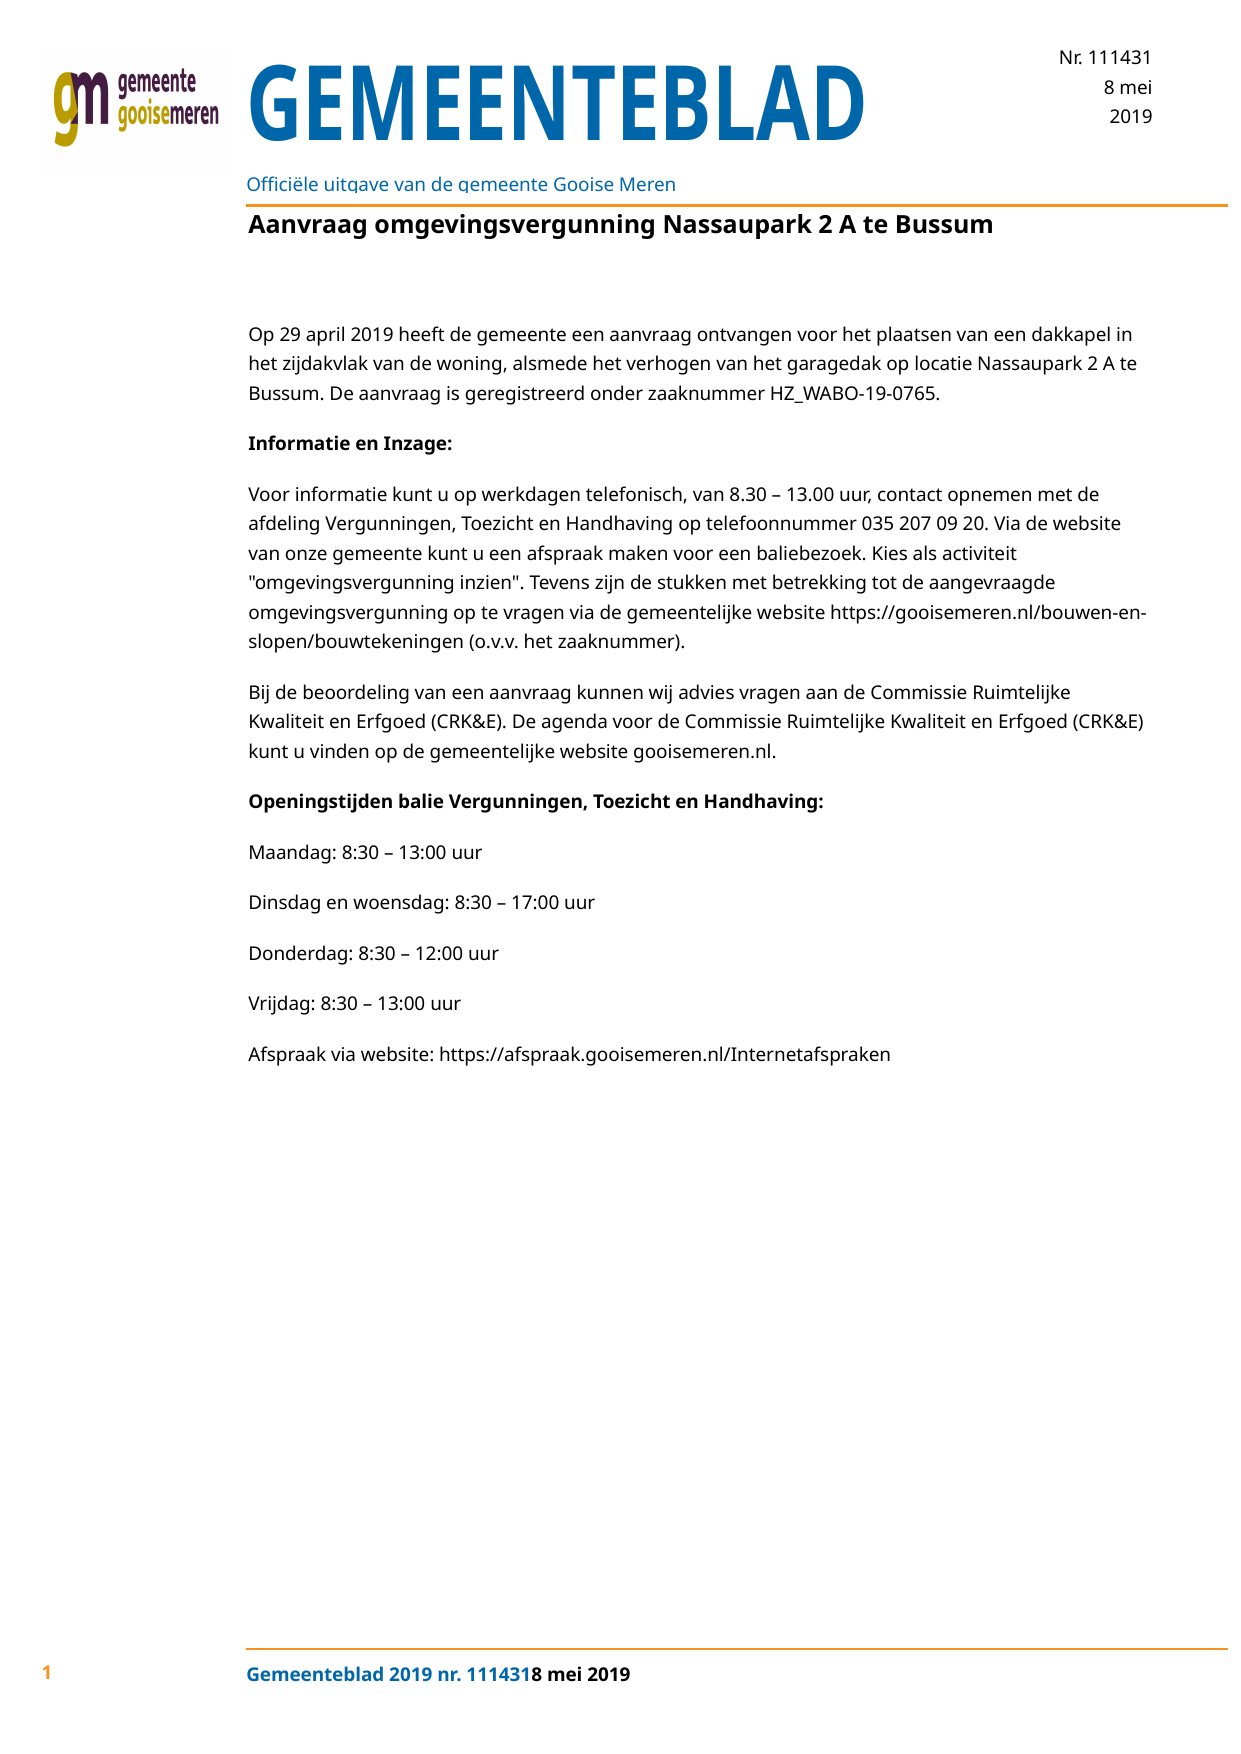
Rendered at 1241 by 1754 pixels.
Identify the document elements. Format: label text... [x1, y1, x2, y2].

text Maandag: 8:30 – 13:00 uur [248, 839, 1152, 865]
picture [41, 47, 231, 172]
text Voor informatie kunt u op werkdagen telefonisch, van 8.30 – 13.00 uur, contact opnemen met de afdeling Vergunningen, Toezicht en Handhaving op telefoonnummer 035 207 09 20. Via de website van onze gemeente kunt u een afspraak maken voor een baliebezoek. Kies als activiteit "omgevingsvergunning inzien". Tevens zijn de stukken met betrekking tot de aangevraagde omgevingsvergunning op te vragen via de gemeentelijke website https://gooisemeren.nl/bouwen-en-slopen/bouwtekeningen (o.v.v. het zaaknummer). [248, 481, 1152, 654]
text Vrijdag: 8:30 – 13:00 uur [248, 990, 1152, 1016]
text Bij de beoordeling van een aanvraag kunnen wij advies vragen aan de Commissie Ruimtelijke Kwaliteit en Erfgoed (CRK&E). De agenda voor de Commissie Ruimtelijke Kwaliteit en Erfgoed (CRK&E) kunt u vinden op de gemeentelijke website gooisemeren.nl. [248, 679, 1152, 764]
text Openingstijden balie Vergunningen, Toezicht en Handhaving: [248, 789, 1152, 814]
text Informatie en Inzage: [248, 430, 1152, 456]
text Dinsdag en woensdag: 8:30 – 17:00 uur [248, 889, 1152, 915]
text Op 29 april 2019 heeft de gemeente een aanvraag ontvangen voor het plaatsen van een dakkapel in het zijdakvlak van de woning, alsmede het verhogen van het garagedak op locatie Nassaupark 2 A te Bussum. De aanvraag is geregistreerd onder zaaknummer HZ_WABO-19-0765. [248, 321, 1152, 406]
text Aanvraag omgevingsvergunning Nassaupark 2 A te Bussum [248, 207, 1152, 241]
text Afspraak via website: https://afspraak.gooisemeren.nl/Internetafspraken [248, 1041, 1152, 1066]
text Donderdag: 8:30 – 12:00 uur [248, 940, 1152, 966]
